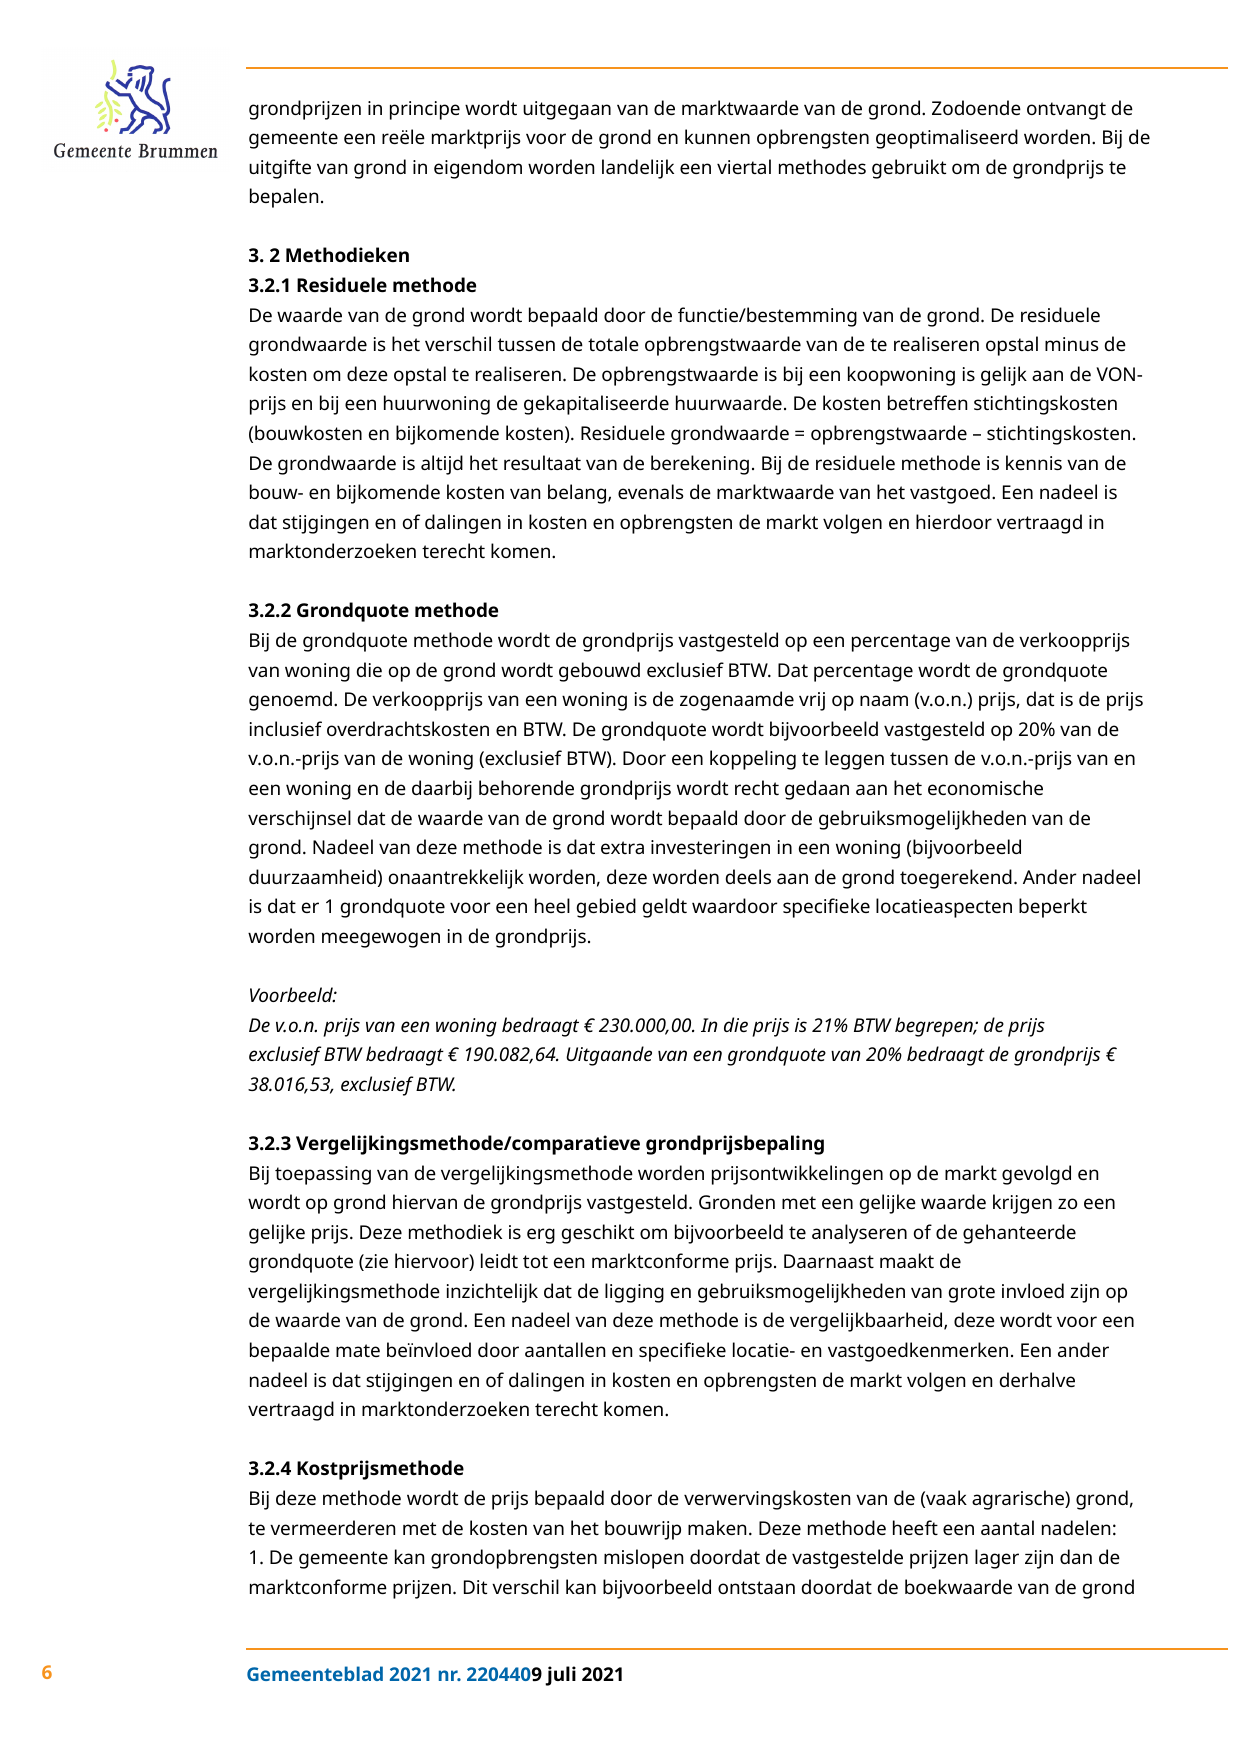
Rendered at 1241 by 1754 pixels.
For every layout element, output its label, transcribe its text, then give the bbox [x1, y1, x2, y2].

text Bij deze methode wordt de prijs bepaald door de verwervingskosten van de (vaak agrarische) grond, te vermeerderen met de kosten van het bouwrijp maken. Deze methode heeft een aantal nadelen: [248, 1485, 1152, 1541]
picture [41, 47, 231, 172]
text 3. 2 Methodieken [248, 243, 1152, 268]
text 1. De gemeente kan grondopbrengsten mislopen doordat de vastgestelde prijzen lager zijn dan de marktconforme prijzen. Dit verschil kan bijvoorbeeld ontstaan doordat de boekwaarde van de grond [248, 1544, 1152, 1600]
text 3.2.2 Grondquote methode [248, 598, 1152, 623]
text 3.2.4 Kostprijsmethode [248, 1456, 1152, 1481]
text Bij toepassing van de vergelijkingsmethode worden prijsontwikkelingen op de markt gevolgd en wordt op grond hiervan de grondprijs vastgesteld. Gronden met een gelijke waarde krijgen zo een gelijke prijs. Deze methodiek is erg geschikt om bijvoorbeeld te analyseren of de gehanteerde grondquote (zie hiervoor) leidt tot een marktconforme prijs. Daarnaast maakt de vergelijkingsmethode inzichtelijk dat de ligging en gebruiksmogelijkheden van grote invloed zijn op de waarde van de grond. Een nadeel van deze methode is de vergelijkbaarheid, deze wordt voor een bepaalde mate beïnvloed door aantallen en specifieke locatie- en vastgoedkenmerken. Een ander nadeel is dat stijgingen en of dalingen in kosten en opbrengsten de markt volgen en derhalve vertraagd in marktonderzoeken terecht komen. [248, 1160, 1152, 1422]
text Voorbeeld: [248, 982, 1152, 1008]
text exclusief BTW bedraagt € 190.082,64. Uitgaande van een grondquote van 20% bedraagt de grondprijs € 38.016,53, exclusief BTW. [248, 1041, 1152, 1097]
text De v.o.n. prijs van een woning bedraagt € 230.000,00. In die prijs is 21% BTW begrepen; de prijs [248, 1012, 1152, 1038]
text Bij de grondquote methode wordt de grondprijs vastgesteld op een percentage van de verkoopprijs van woning die op de grond wordt gebouwd exclusief BTW. Dat percentage wordt de grondquote genoemd. De verkoopprijs van een woning is de zogenaamde vrij op naam (v.o.n.) prijs, dat is de prijs inclusief overdrachtskosten en BTW. De grondquote wordt bijvoorbeeld vastgesteld op 20% van de v.o.n.-prijs van de woning (exclusief BTW). Door een koppeling te leggen tussen de v.o.n.-prijs van en een woning en de daarbij behorende grondprijs wordt recht gedaan aan het economische verschijnsel dat de waarde van de grond wordt bepaald door de gebruiksmogelijkheden van de grond. Nadeel van deze methode is dat extra investeringen in een woning (bijvoorbeeld duurzaamheid) onaantrekkelijk worden, deze worden deels aan de grond toegerekend. Ander nadeel is dat er 1 grondquote voor een heel gebied geldt waardoor specifieke locatieaspecten beperkt worden meegewogen in de grondprijs. [248, 627, 1152, 949]
text grondprijzen in principe wordt uitgegaan van de marktwaarde van de grond. Zodoende ontvangt de gemeente een reële marktprijs voor de grond en kunnen opbrengsten geoptimaliseerd worden. Bij de uitgifte van grond in eigendom worden landelijk een viertal methodes gebruikt om de grondprijs te bepalen. [248, 95, 1152, 209]
text 3.2.3 Vergelijkingsmethode/comparatieve grondprijsbepaling [248, 1130, 1152, 1156]
text 3.2.1 Residuele methode [248, 272, 1152, 298]
text De waarde van de grond wordt bepaald door de functie/bestemming van de grond. De residuele grondwaarde is het verschil tussen de totale opbrengstwaarde van de te realiseren opstal minus de kosten om deze opstal te realiseren. De opbrengstwaarde is bij een koopwoning is gelijk aan de VON-prijs en bij een huurwoning de gekapitaliseerde huurwaarde. De kosten betreffen stichtingskosten (bouwkosten en bijkomende kosten). Residuele grondwaarde = opbrengstwaarde – stichtingskosten. De grondwaarde is altijd het resultaat van de berekening. Bij de residuele methode is kennis van de bouw- en bijkomende kosten van belang, evenals de marktwaarde van het vastgoed. Een nadeel is dat stijgingen en of dalingen in kosten en opbrengsten de markt volgen en hierdoor vertraagd in marktonderzoeken terecht komen. [248, 302, 1152, 564]
